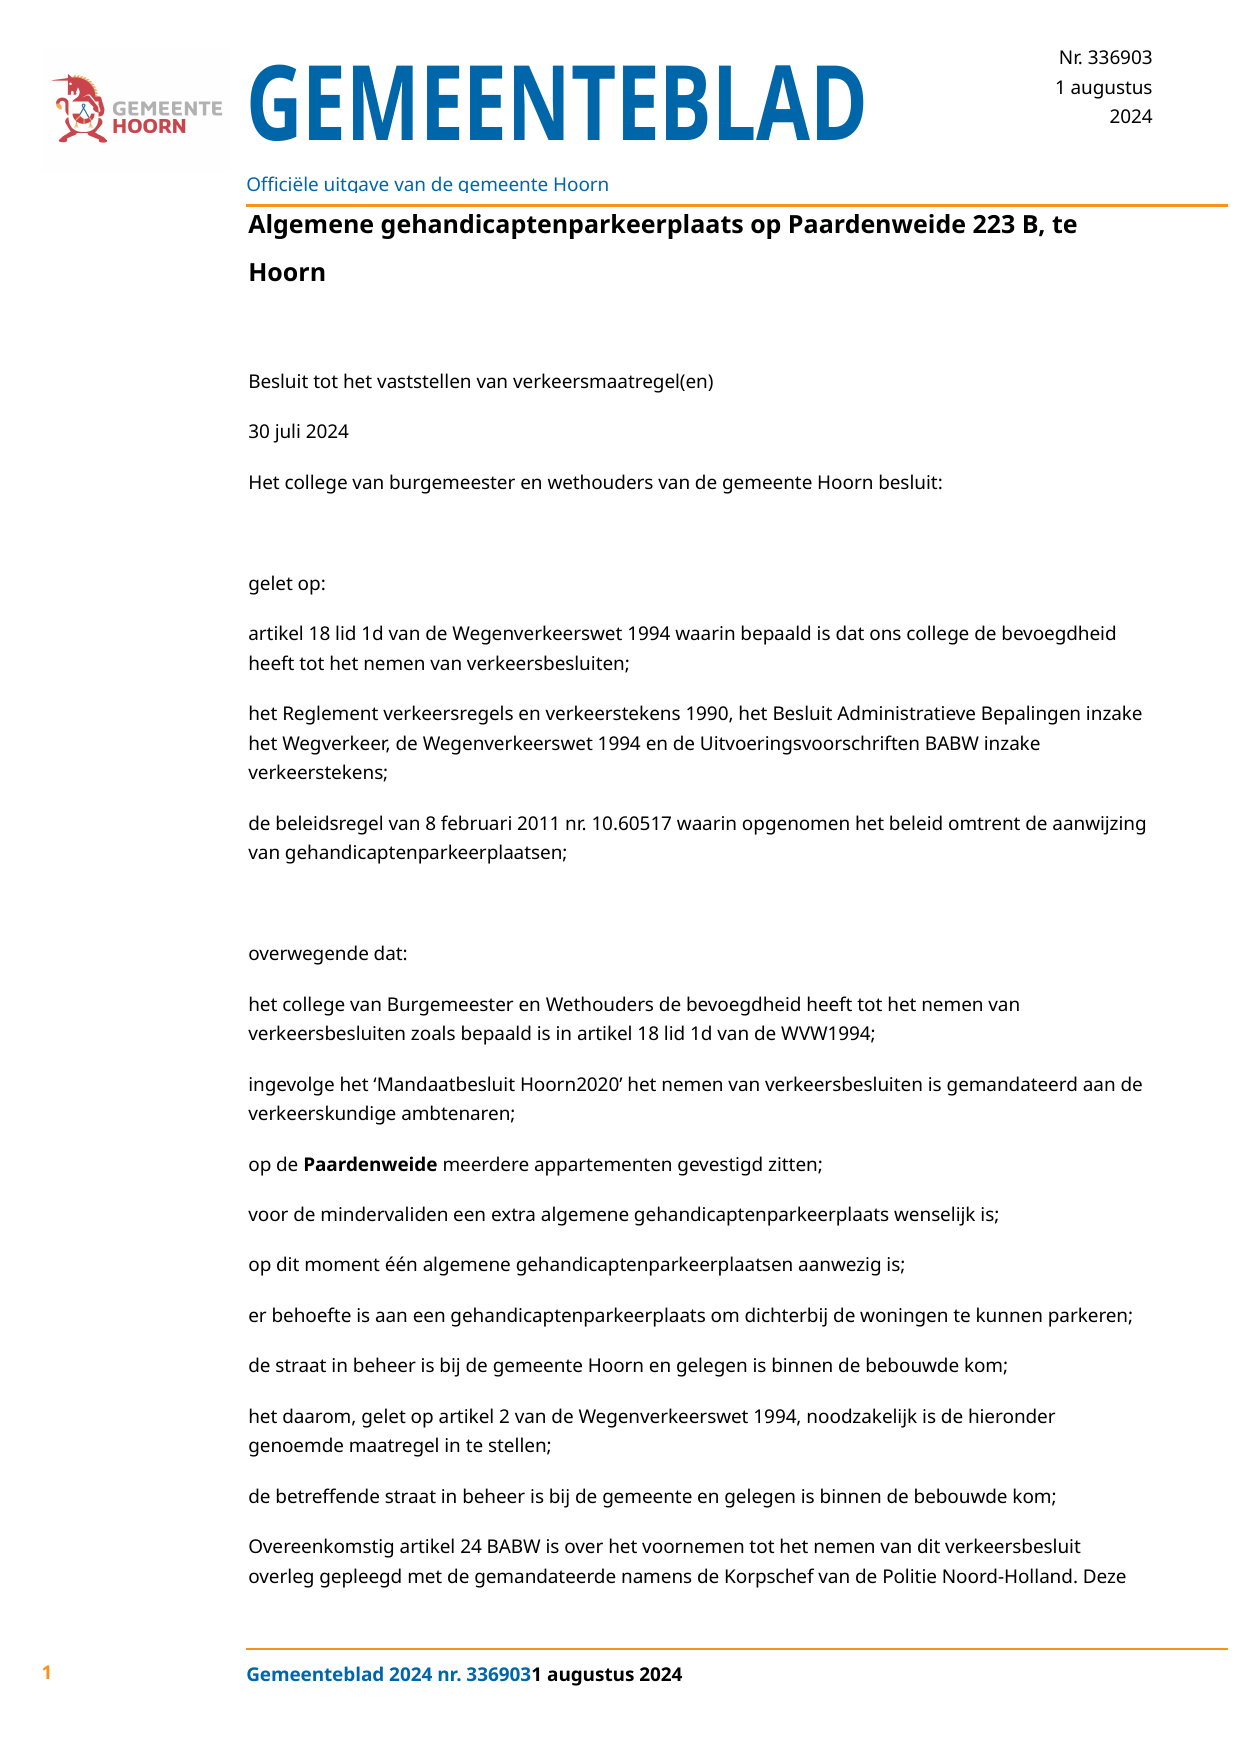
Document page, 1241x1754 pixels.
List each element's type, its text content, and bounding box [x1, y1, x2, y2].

text Algemene gehandicaptenparkeerplaats op Paardenweide 223 B, te Hoorn [248, 207, 1152, 288]
text het college van Burgemeester en Wethouders de bevoegdheid heeft tot het nemen van verkeersbesluiten zoals bepaald is in artikel 18 lid 1d van de WVW1994; [248, 991, 1152, 1046]
text op de Paardenweide meerdere appartementen gevestigd zitten; [248, 1151, 1152, 1177]
text 30 juli 2024 [248, 419, 1152, 444]
text de straat in beheer is bij de gemeente Hoorn en gelegen is binnen de bebouwde kom; [248, 1352, 1152, 1378]
text de betreffende straat in beheer is bij de gemeente en gelegen is binnen de bebouwde kom; [248, 1483, 1152, 1509]
text Het college van burgemeester en wethouders van de gemeente Hoorn besluit: [248, 469, 1152, 495]
text Overeenkomstig artikel 24 BABW is over het voornemen tot het nemen van dit verkeersbesluit overleg gepleegd met de gemandateerde namens de Korpschef van de Politie Noord-Holland. Deze [248, 1533, 1152, 1589]
picture [41, 47, 231, 172]
text Besluit tot het vaststellen van verkeersmaatregel(en) [248, 368, 1152, 394]
text voor de mindervaliden een extra algemene gehandicaptenparkeerplaats wenselijk is; [248, 1201, 1152, 1227]
text de beleidsregel van 8 februari 2011 nr. 10.60517 waarin opgenomen het beleid omtrent de aanwijzing van gehandicaptenparkeerplaatsen; [248, 810, 1152, 865]
text er behoefte is aan een gehandicaptenparkeerplaats om dichterbij de woningen te kunnen parkeren; [248, 1302, 1152, 1328]
text gelet op: [248, 570, 1152, 596]
text het daarom, gelet op artikel 2 van de Wegenverkeerswet 1994, noodzakelijk is de hieronder genoemde maatregel in te stellen; [248, 1403, 1152, 1458]
text het Reglement verkeersregels en verkeerstekens 1990, het Besluit Administratieve Bepalingen inzake het Wegverkeer, de Wegenverkeerswet 1994 en de Uitvoeringsvoorschriften BABW inzake verkeerstekens; [248, 700, 1152, 785]
text overwegende dat: [248, 940, 1152, 966]
text artikel 18 lid 1d van de Wegenverkeerswet 1994 waarin bepaald is dat ons college de bevoegdheid heeft tot het nemen van verkeersbesluiten; [248, 620, 1152, 676]
text ingevolge het ‘Mandaatbesluit Hoorn2020’ het nemen van verkeersbesluiten is gemandateerd aan de verkeerskundige ambtenaren; [248, 1071, 1152, 1126]
text op dit moment één algemene gehandicaptenparkeerplaatsen aanwezig is; [248, 1252, 1152, 1277]
